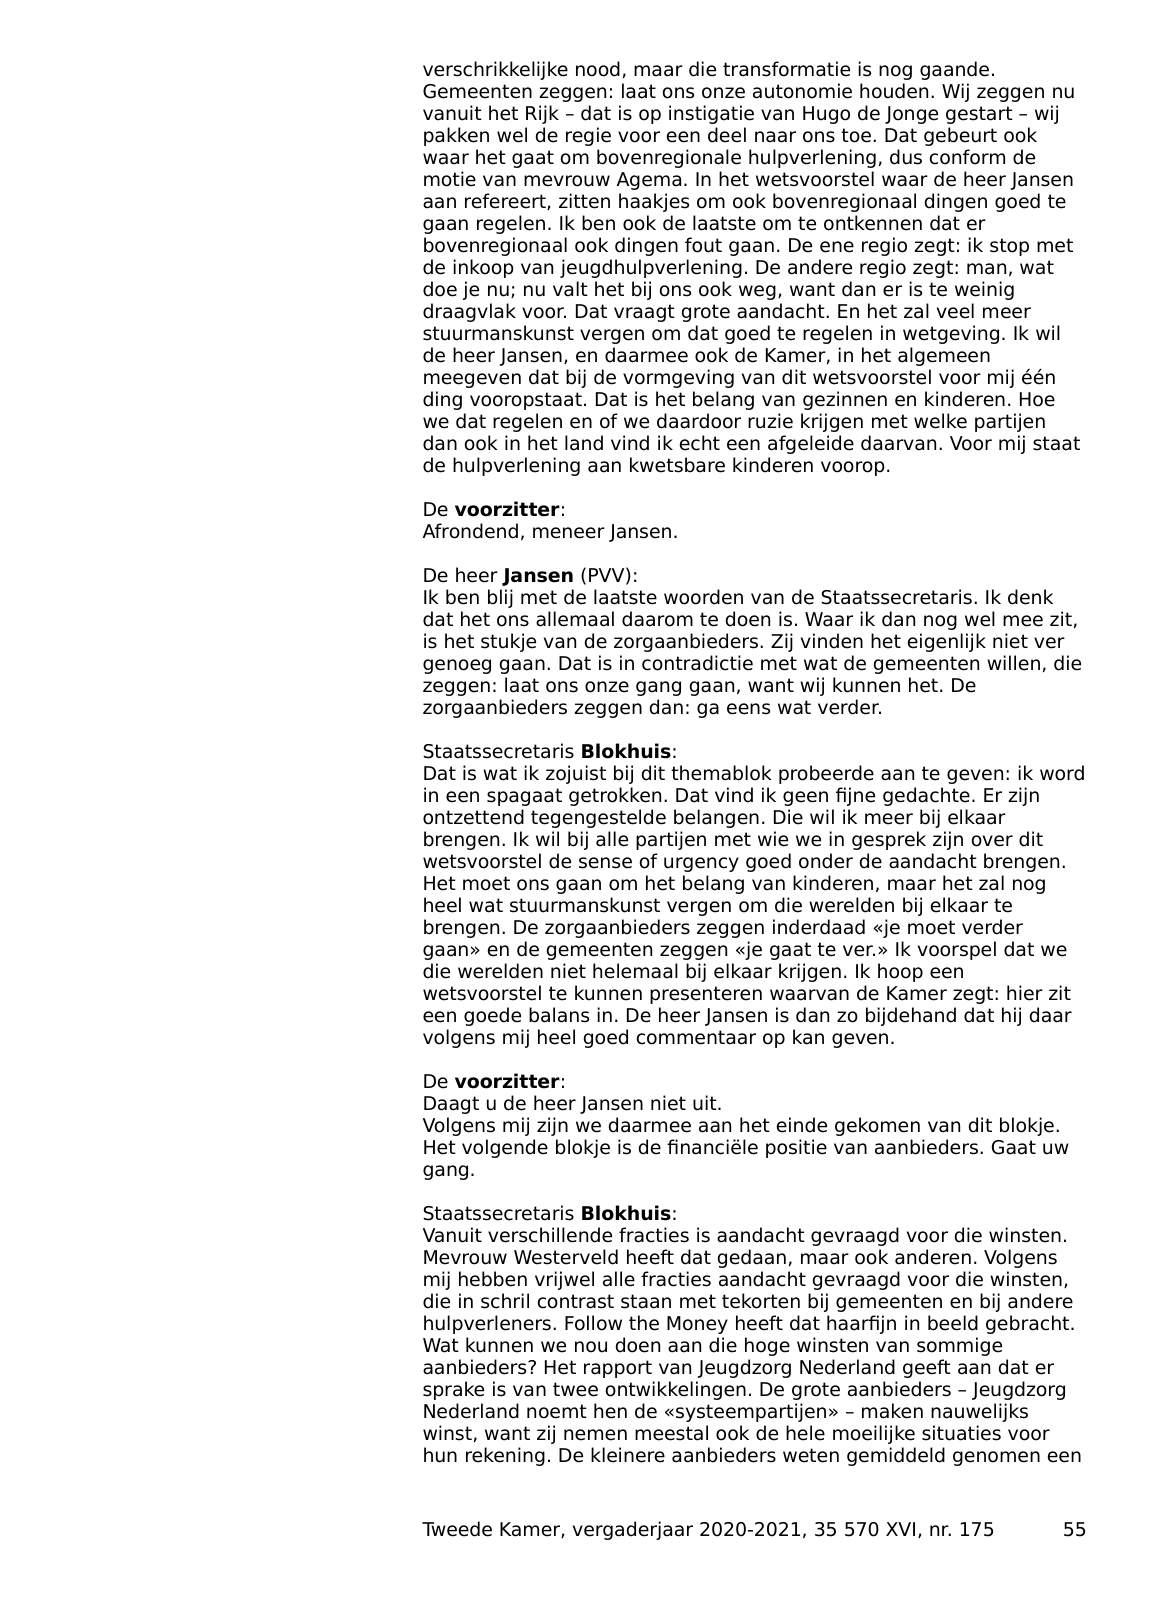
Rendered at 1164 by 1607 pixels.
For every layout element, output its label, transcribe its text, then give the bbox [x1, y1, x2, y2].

text verschrikkelijke nood, maar die transformatie is nog gaande. Gemeenten zeggen: laat ons onze autonomie houden. Wij zeggen nu vanuit het Rijk – dat is op instigatie van Hugo de Jonge gestart – wij pakken wel de regie voor een deel naar ons toe. Dat gebeurt ook waar het gaat om bovenregionale hulpverlening, dus conform de motie van mevrouw Agema. In het wetsvoorstel waar de heer Jansen aan refereert, zitten haakjes om ook bovenregionaal dingen goed te gaan regelen. Ik ben ook de laatste om te ontkennen dat er bovenregionaal ook dingen fout gaan. De ene regio zegt: ik stop met de inkoop van jeugdhulpverlening. De andere regio zegt: man, wat doe je nu; nu valt het bij ons ook weg, want dan er is te weinig draagvlak voor. Dat vraagt grote aandacht. En het zal veel meer stuurmanskunst vergen om dat goed te regelen in wetgeving. Ik wil de heer Jansen, en daarmee ook de Kamer, in het algemeen meegeven dat bij de vormgeving van dit wetsvoorstel voor mij één ding vooropstaat. Dat is het belang van gezinnen en kinderen. Hoe we dat regelen en of we daardoor ruzie krijgen met welke partijen dan ook in het land vind ik echt een afgeleide daarvan. Voor mij staat de hulpverlening aan kwetsbare kinderen voorop. [422, 59, 1087, 477]
text De voorzitter: [422, 499, 1087, 521]
text Daagt u de heer Jansen niet uit. [422, 1093, 1087, 1115]
text De heer Jansen (PVV): [422, 565, 1087, 587]
text Staatssecretaris Blokhuis: [422, 1203, 1087, 1225]
text Ik ben blij met de laatste woorden van de Staatssecretaris. Ik denk dat het ons allemaal daarom te doen is. Waar ik dan nog wel mee zit, is het stukje van de zorgaanbieders. Zij vinden het eigenlijk niet ver genoeg gaan. Dat is in contradictie met wat de gemeenten willen, die zeggen: laat ons onze gang gaan, want wij kunnen het. De zorgaanbieders zeggen dan: ga eens wat verder. [422, 587, 1087, 719]
text Afrondend, meneer Jansen. [422, 521, 1087, 543]
text De voorzitter: [422, 1071, 1087, 1093]
text Dat is wat ik zojuist bij dit themablok probeerde aan te geven: ik word in een spagaat getrokken. Dat vind ik geen fijne gedachte. Er zijn ontzettend tegengestelde belangen. Die wil ik meer bij elkaar brengen. Ik wil bij alle partijen met wie we in gesprek zijn over dit wetsvoorstel de sense of urgency goed onder de aandacht brengen. Het moet ons gaan om het belang van kinderen, maar het zal nog heel wat stuurmanskunst vergen om die werelden bij elkaar te brengen. De zorgaanbieders zeggen inderdaad «je moet verder gaan» en de gemeenten zeggen «je gaat te ver.» Ik voorspel dat we die werelden niet helemaal bij elkaar krijgen. Ik hoop een wetsvoorstel te kunnen presenteren waarvan de Kamer zegt: hier zit een goede balans in. De heer Jansen is dan zo bijdehand dat hij daar volgens mij heel goed commentaar op kan geven. [422, 763, 1087, 1049]
text Volgens mij zijn we daarmee aan het einde gekomen van dit blokje. Het volgende blokje is de financiële positie van aanbieders. Gaat uw gang. [422, 1115, 1087, 1181]
text Staatssecretaris Blokhuis: [422, 741, 1087, 763]
text Vanuit verschillende fracties is aandacht gevraagd voor die winsten. Mevrouw Westerveld heeft dat gedaan, maar ook anderen. Volgens mij hebben vrijwel alle fracties aandacht gevraagd voor die winsten, die in schril contrast staan met tekorten bij gemeenten en bij andere hulpverleners. Follow the Money heeft dat haarfijn in beeld gebracht. Wat kunnen we nou doen aan die hoge winsten van sommige aanbieders? Het rapport van Jeugdzorg Nederland geeft aan dat er sprake is van twee ontwikkelingen. De grote aanbieders – Jeugdzorg Nederland noemt hen de «systeempartijen» – maken nauwelijks winst, want zij nemen meestal ook de hele moeilijke situaties voor hun rekening. De kleinere aanbieders weten gemiddeld genomen een [422, 1225, 1087, 1467]
